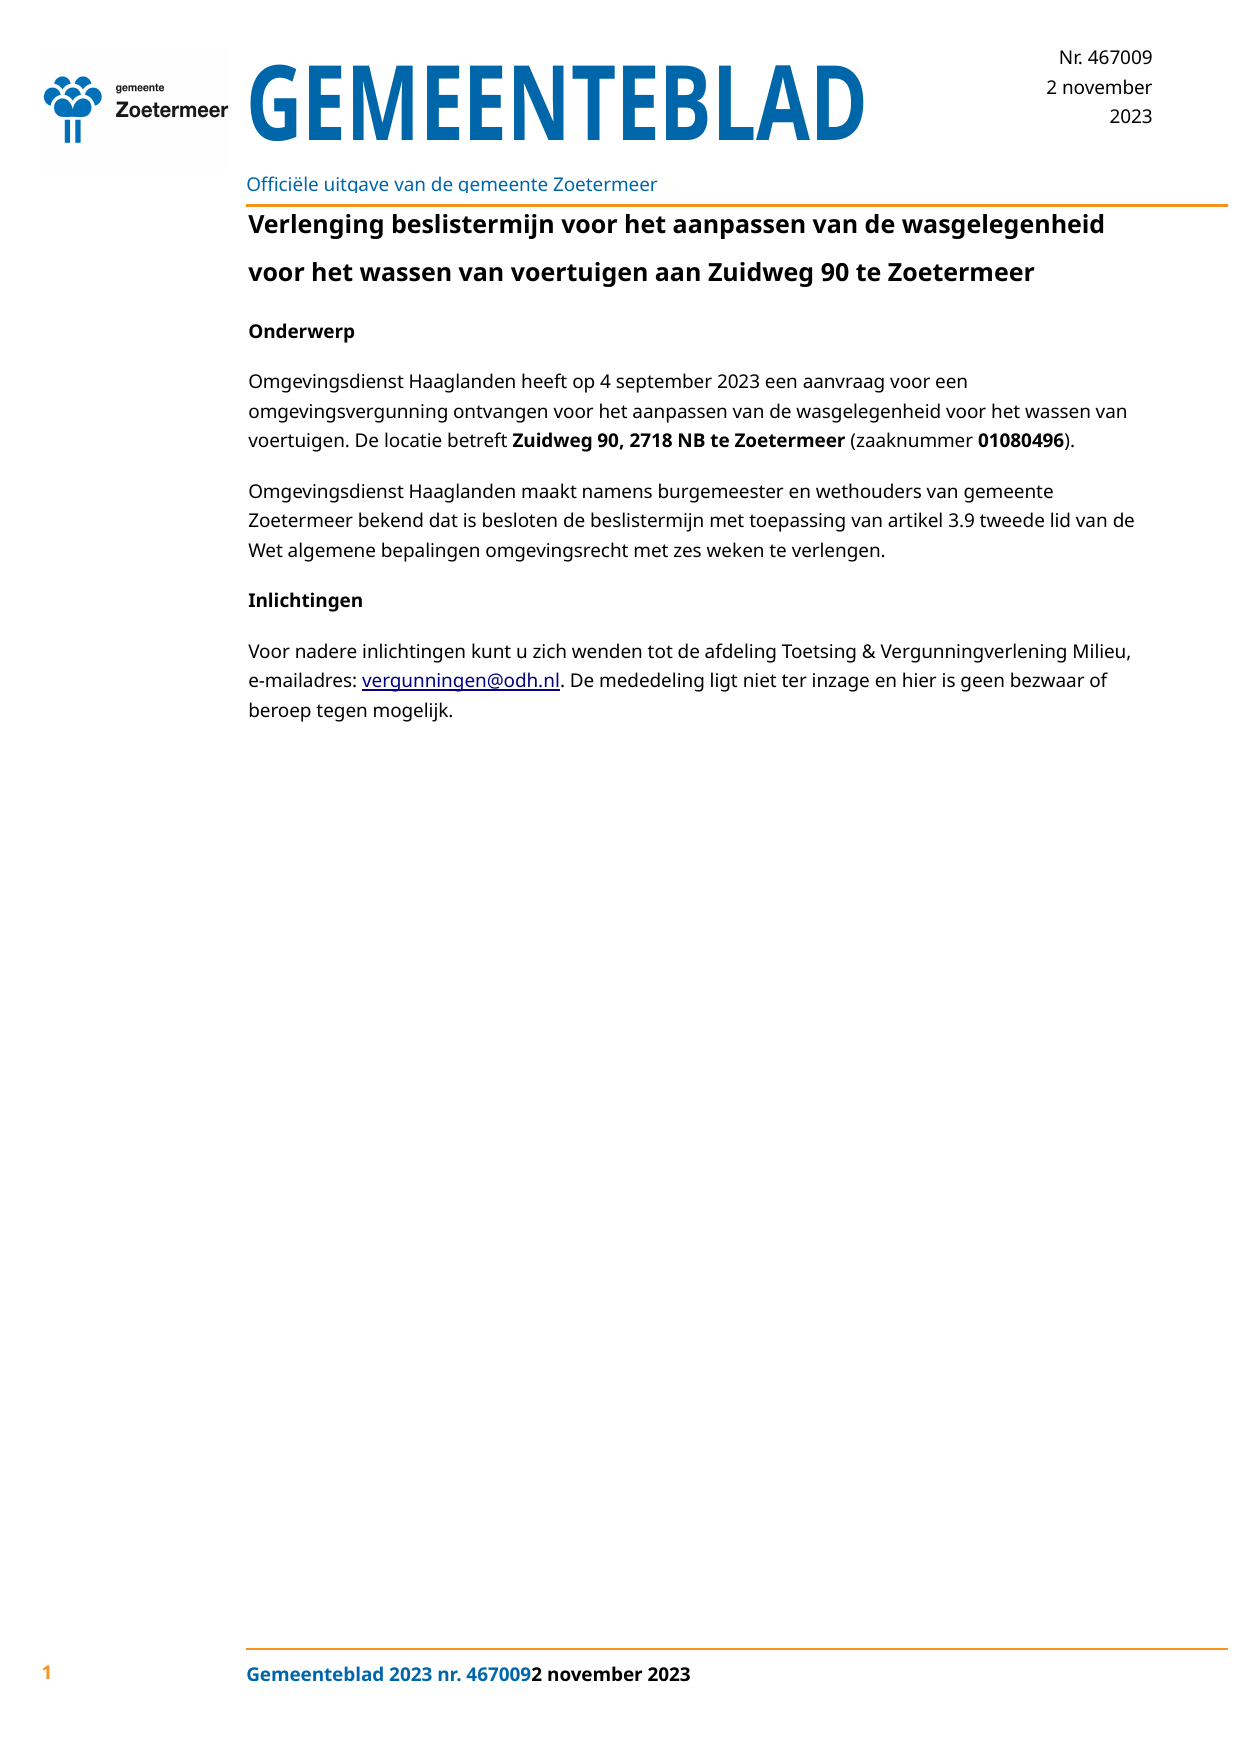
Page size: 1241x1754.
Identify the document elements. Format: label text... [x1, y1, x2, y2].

text Voor nadere inlichtingen kunt u zich wenden tot de afdeling Toetsing & Vergunningverlening Milieu, e-mailadres: vergunningen@odh.nl. De mededeling ligt niet ter inzage en hier is geen bezwaar of beroep tegen mogelijk. [248, 638, 1152, 723]
text Onderwerp [248, 318, 1152, 344]
text Verlenging beslistermijn voor het aanpassen van de wasgelegenheid voor het wassen van voertuigen aan Zuidweg 90 te Zoetermeer [248, 207, 1152, 288]
text Omgevingsdienst Haaglanden maakt namens burgemeester en wethouders van gemeente Zoetermeer bekend dat is besloten de beslistermijn met toepassing van artikel 3.9 tweede lid van de Wet algemene bepalingen omgevingsrecht met zes weken te verlengen. [248, 478, 1152, 563]
picture [41, 47, 231, 172]
text Omgevingsdienst Haaglanden heeft op 4 september 2023 een aanvraag voor een omgevingsvergunning ontvangen voor het aanpassen van de wasgelegenheid voor het wassen van voertuigen. De locatie betreft Zuidweg 90, 2718 NB te Zoetermeer (zaaknummer 01080496). [248, 368, 1152, 453]
text Inlichtingen [248, 587, 1152, 613]
